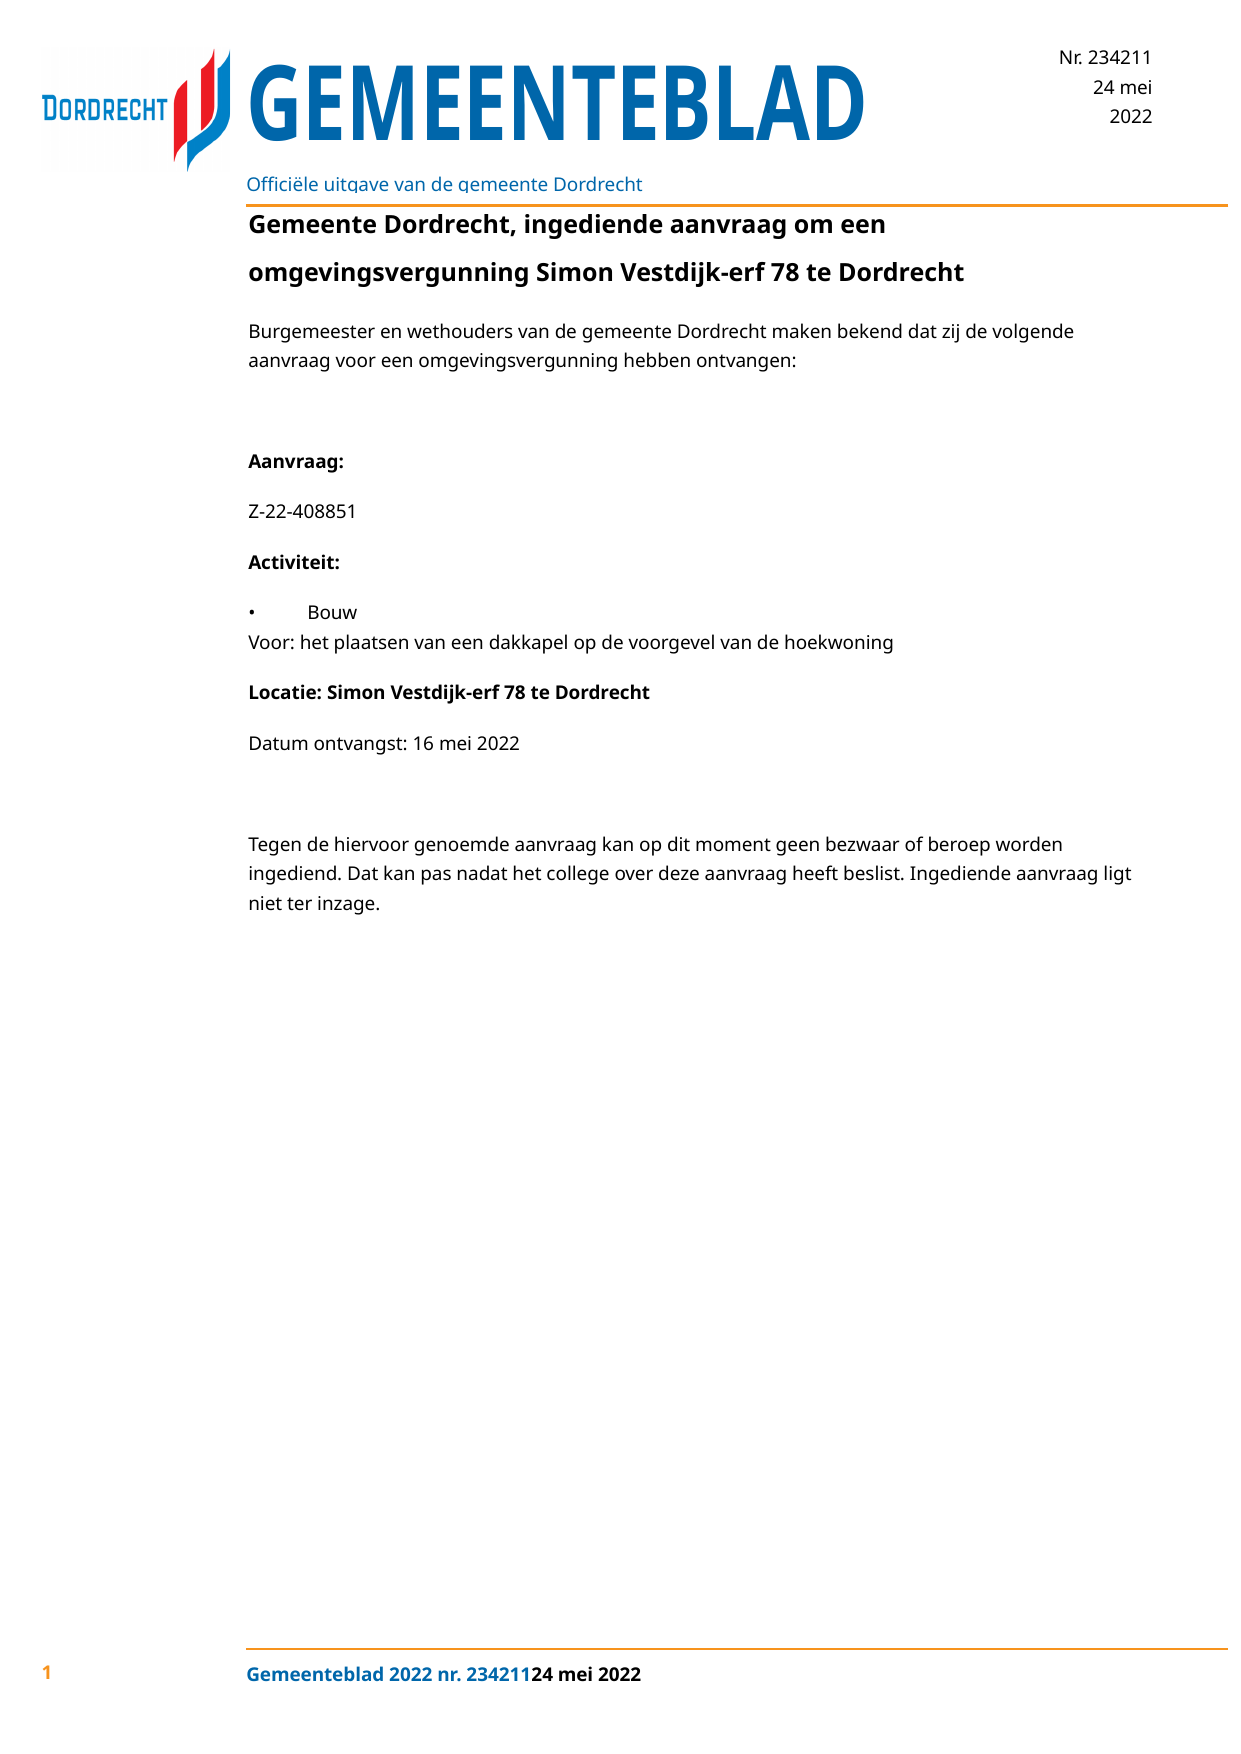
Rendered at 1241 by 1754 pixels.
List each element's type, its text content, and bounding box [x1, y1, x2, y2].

text Z-22-408851 [248, 499, 1152, 524]
text Datum ontvangst: 16 mei 2022 [248, 730, 1152, 756]
list Bouw [248, 599, 1152, 625]
text Burgemeester en wethouders van de gemeente Dordrecht maken bekend dat zij de volgende aanvraag voor een omgevingsvergunning hebben ontvangen: [248, 318, 1152, 373]
text Aanvraag: [248, 448, 1152, 474]
text Gemeente Dordrecht, ingediende aanvraag om een omgevingsvergunning Simon Vestdijk-erf 78 te Dordrecht [248, 207, 1152, 288]
picture [41, 47, 231, 172]
text Voor: het plaatsen van een dakkapel op de voorgevel van de hoekwoning [248, 629, 1152, 655]
text Locatie: Simon Vestdijk-erf 78 te Dordrecht [248, 679, 1152, 705]
text Activiteit: [248, 549, 1152, 575]
text Tegen de hiervoor genoemde aanvraag kan op dit moment geen bezwaar of beroep worden ingediend. Dat kan pas nadat het college over deze aanvraag heeft beslist. Ingediende aanvraag ligt niet ter inzage. [248, 831, 1152, 916]
